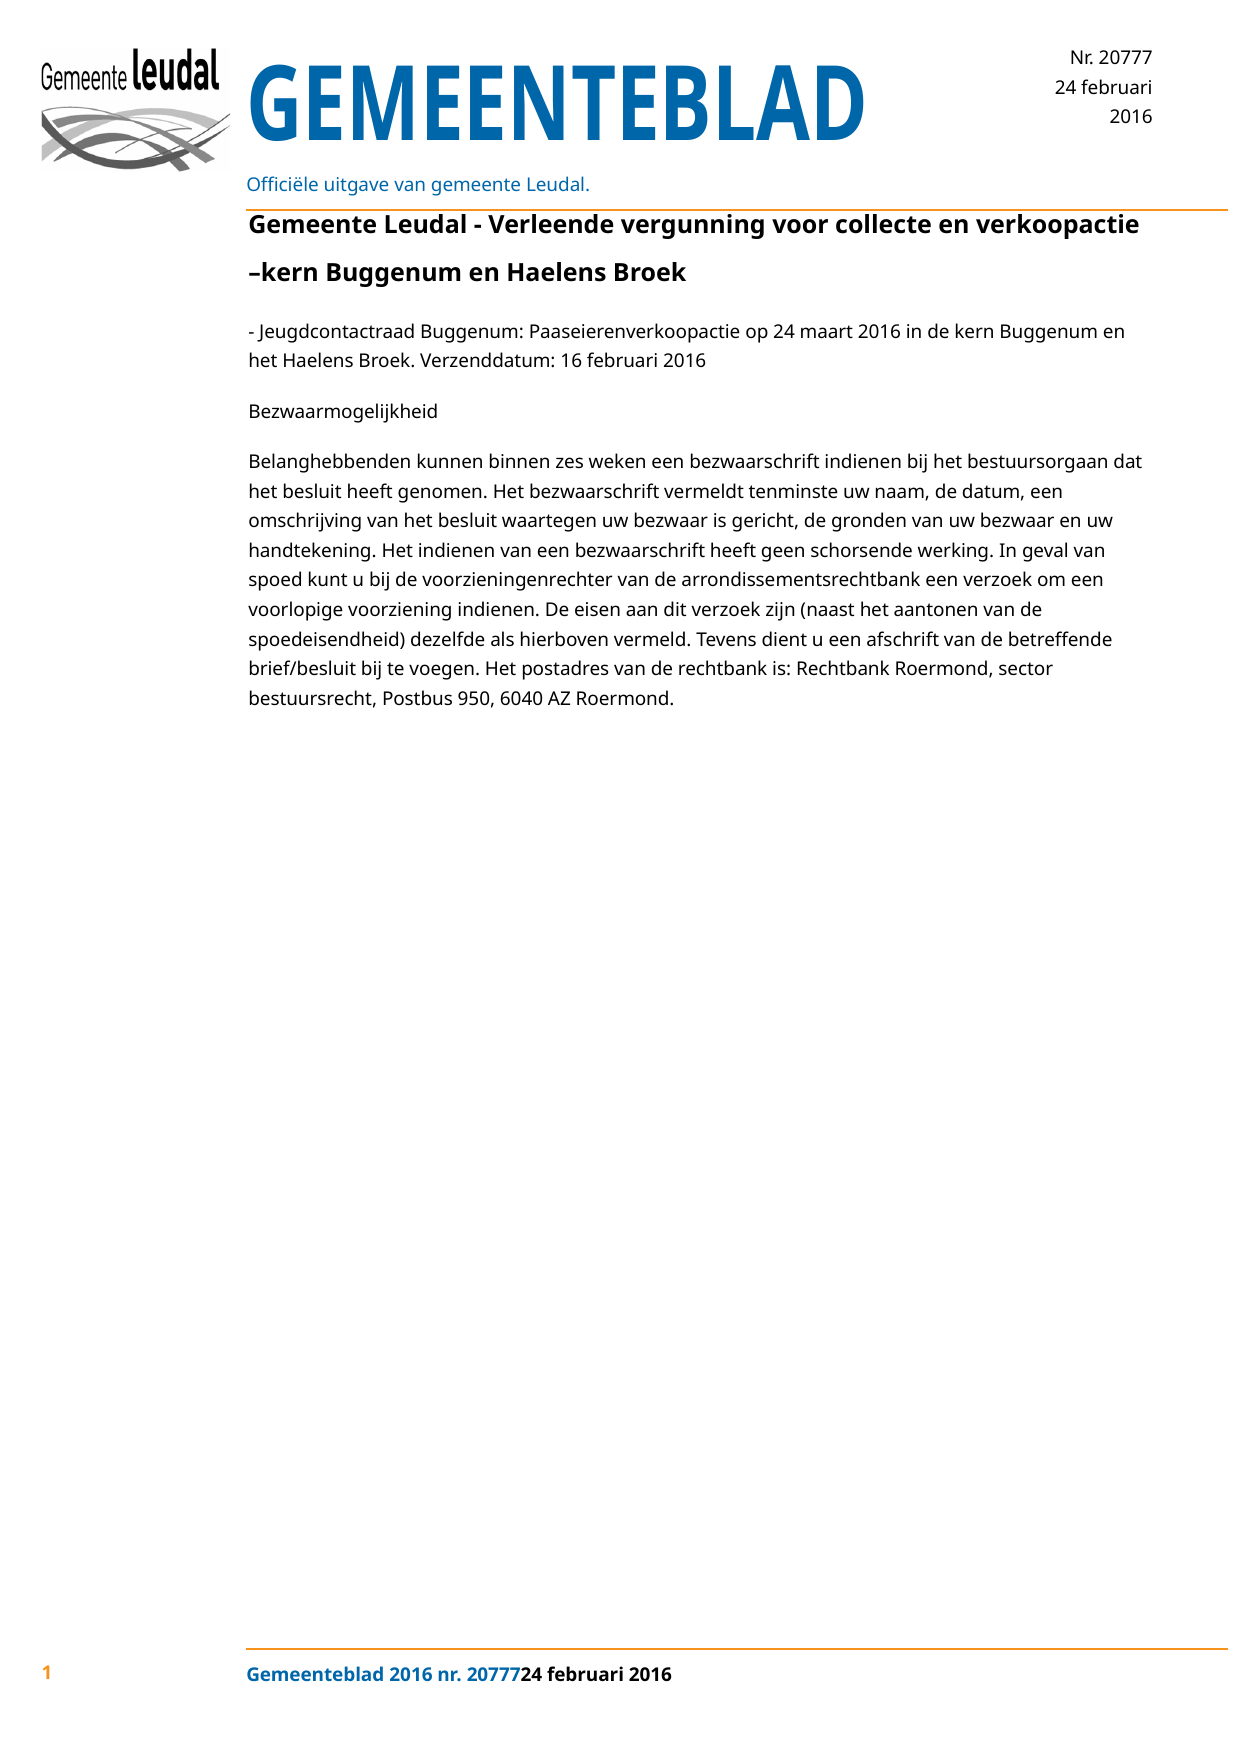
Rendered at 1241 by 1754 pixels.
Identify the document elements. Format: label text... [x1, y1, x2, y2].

picture [41, 47, 231, 172]
text Bezwaarmogelijkheid [248, 398, 1152, 424]
text - Jeugdcontactraad Buggenum: Paaseierenverkoopactie op 24 maart 2016 in de kern Buggenum en het Haelens Broek. Verzenddatum: 16 februari 2016 [248, 318, 1152, 373]
text Belanghebbenden kunnen binnen zes weken een bezwaarschrift indienen bij het bestuursorgaan dat het besluit heeft genomen. Het bezwaarschrift vermeldt tenminste uw naam, de datum, een omschrijving van het besluit waartegen uw bezwaar is gericht, de gronden van uw bezwaar en uw handtekening. Het indienen van een bezwaarschrift heeft geen schorsende werking. In geval van spoed kunt u bij de voorzieningenrechter van de arrondissementsrechtbank een verzoek om een voorlopige voorziening indienen. De eisen aan dit verzoek zijn (naast het aantonen van de spoedeisendheid) dezelfde als hierboven vermeld. Tevens dient u een afschrift van de betreffende brief/besluit bij te voegen. Het postadres van de rechtbank is: Rechtbank Roermond, sector bestuursrecht, Postbus 950, 6040 AZ Roermond. [248, 448, 1152, 711]
text Gemeente Leudal - Verleende vergunning voor collecte en verkoopactie –kern Buggenum en Haelens Broek [248, 211, 1152, 288]
